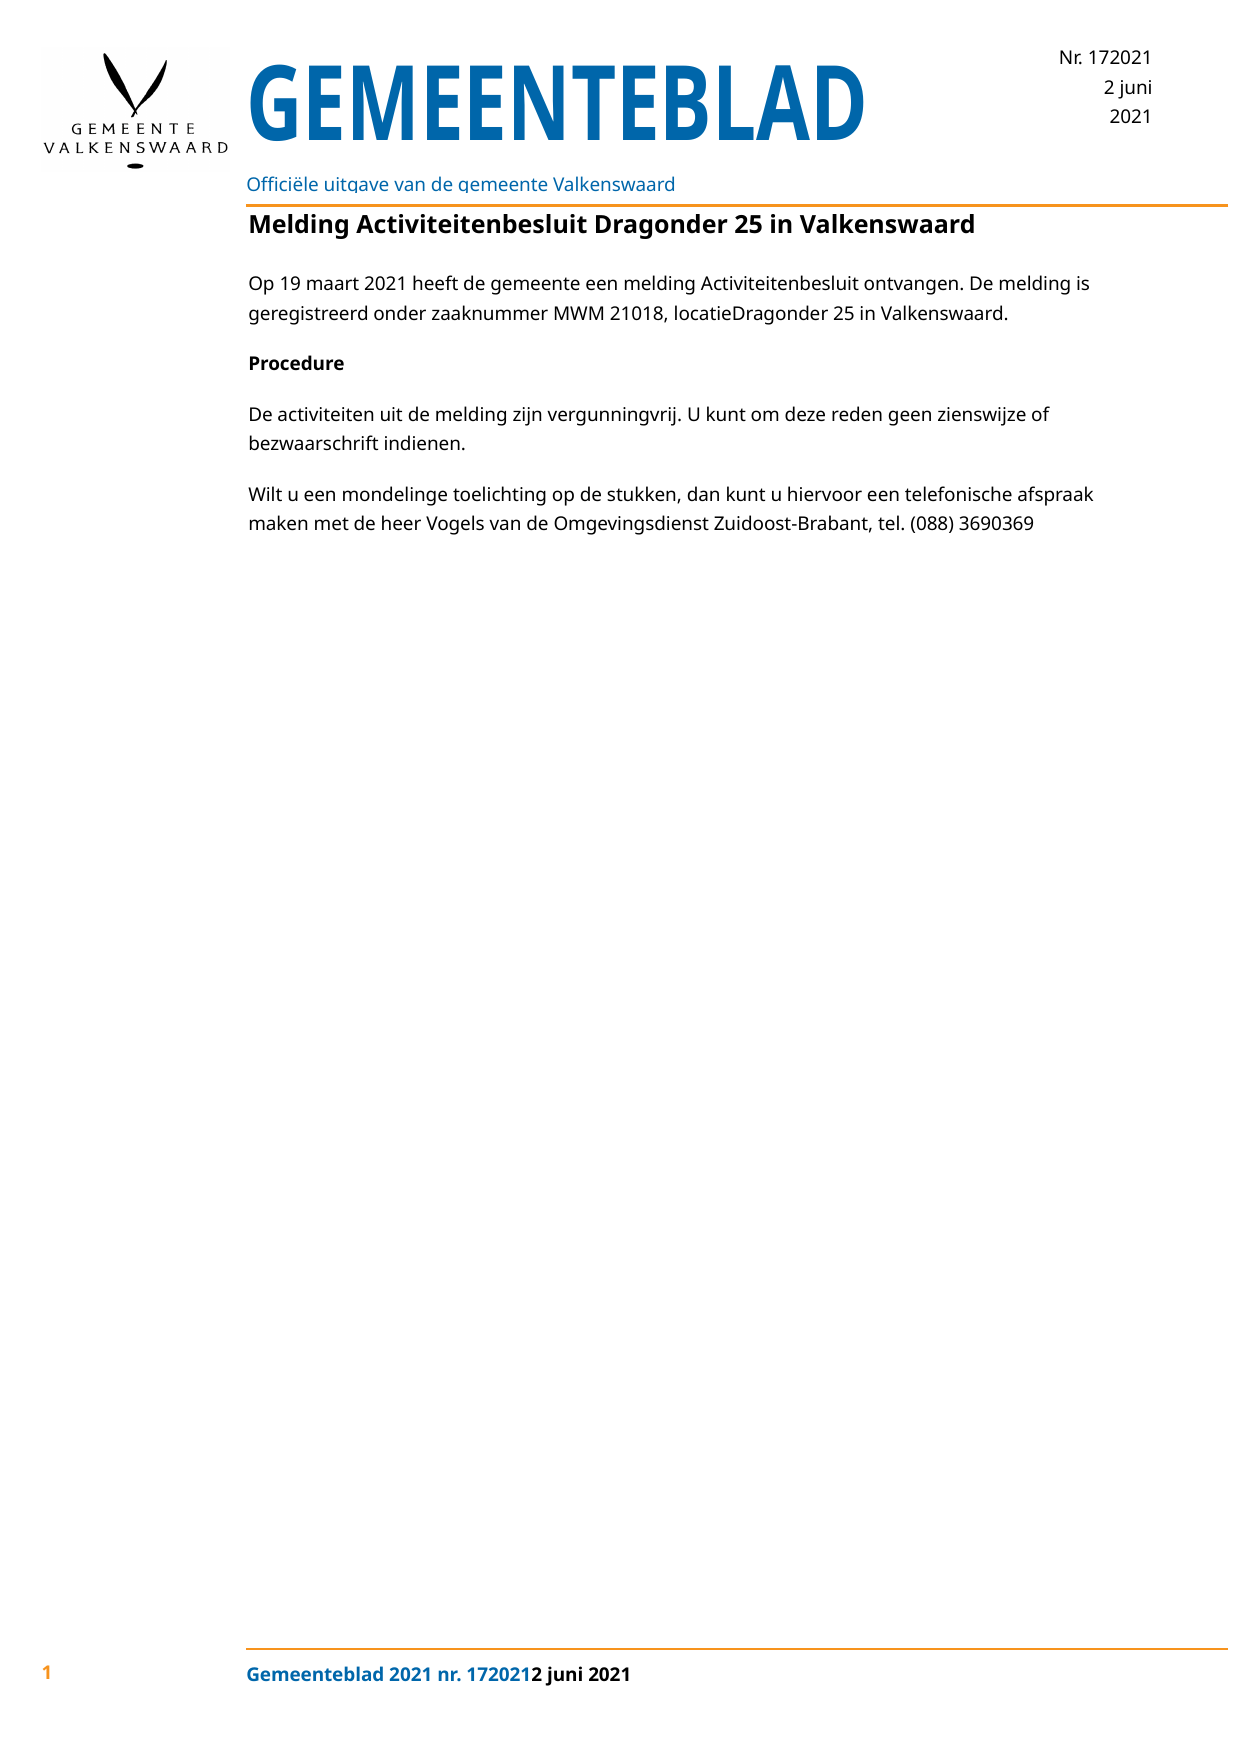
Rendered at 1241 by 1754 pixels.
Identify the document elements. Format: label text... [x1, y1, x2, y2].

text Op 19 maart 2021 heeft de gemeente een melding Activiteitenbesluit ontvangen. De melding is geregistreerd onder zaaknummer MWM 21018, locatieDragonder 25 in Valkenswaard. [248, 270, 1152, 326]
picture [41, 47, 231, 172]
text Procedure [248, 350, 1152, 376]
text Wilt u een mondelinge toelichting op de stukken, dan kunt u hiervoor een telefonische afspraak maken met de heer Vogels van de Omgevingsdienst Zuidoost-Brabant, tel. (088) 3690369 [248, 481, 1152, 536]
text Melding Activiteitenbesluit Dragonder 25 in Valkenswaard [248, 207, 1152, 241]
text De activiteiten uit de melding zijn vergunningvrij. U kunt om deze reden geen zienswijze of bezwaarschrift indienen. [248, 401, 1152, 456]
